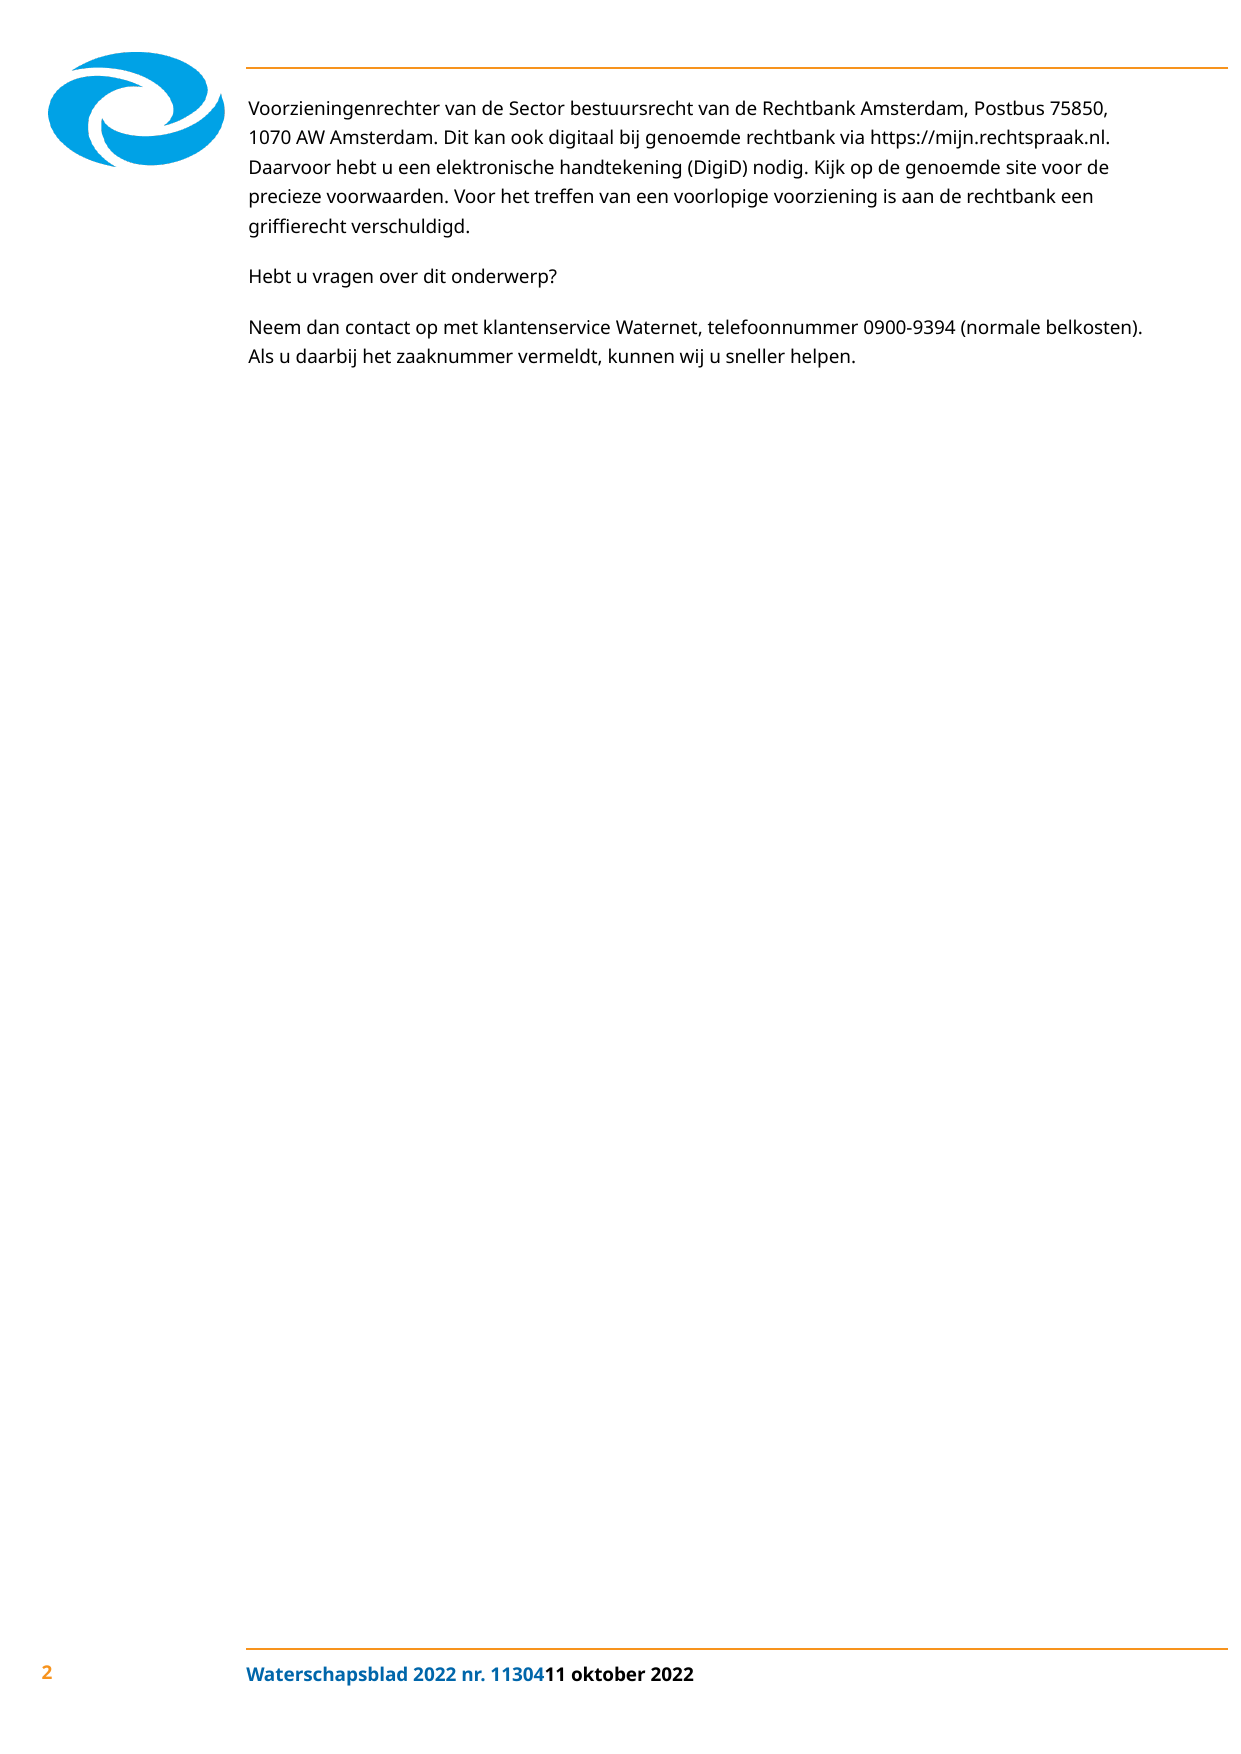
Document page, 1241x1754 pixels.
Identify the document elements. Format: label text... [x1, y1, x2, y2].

text Neem dan contact op met klantenservice Waternet, telefoonnummer 0900-9394 (normale belkosten). Als u daarbij het zaaknummer vermeldt, kunnen wij u sneller helpen. [248, 314, 1152, 369]
text Hebt u vragen over dit onderwerp? [248, 263, 1152, 289]
picture [41, 47, 231, 172]
text Voorzieningenrechter van de Sector bestuursrecht van de Rechtbank Amsterdam, Postbus 75850, 1070 AW Amsterdam. Dit kan ook digitaal bij genoemde rechtbank via https://mijn.rechtspraak.nl. Daarvoor hebt u een elektronische handtekening (DigiD) nodig. Kijk op de genoemde site voor de precieze voorwaarden. Voor het treffen van een voorlopige voorziening is aan de rechtbank een griffierecht verschuldigd. [248, 95, 1152, 239]
